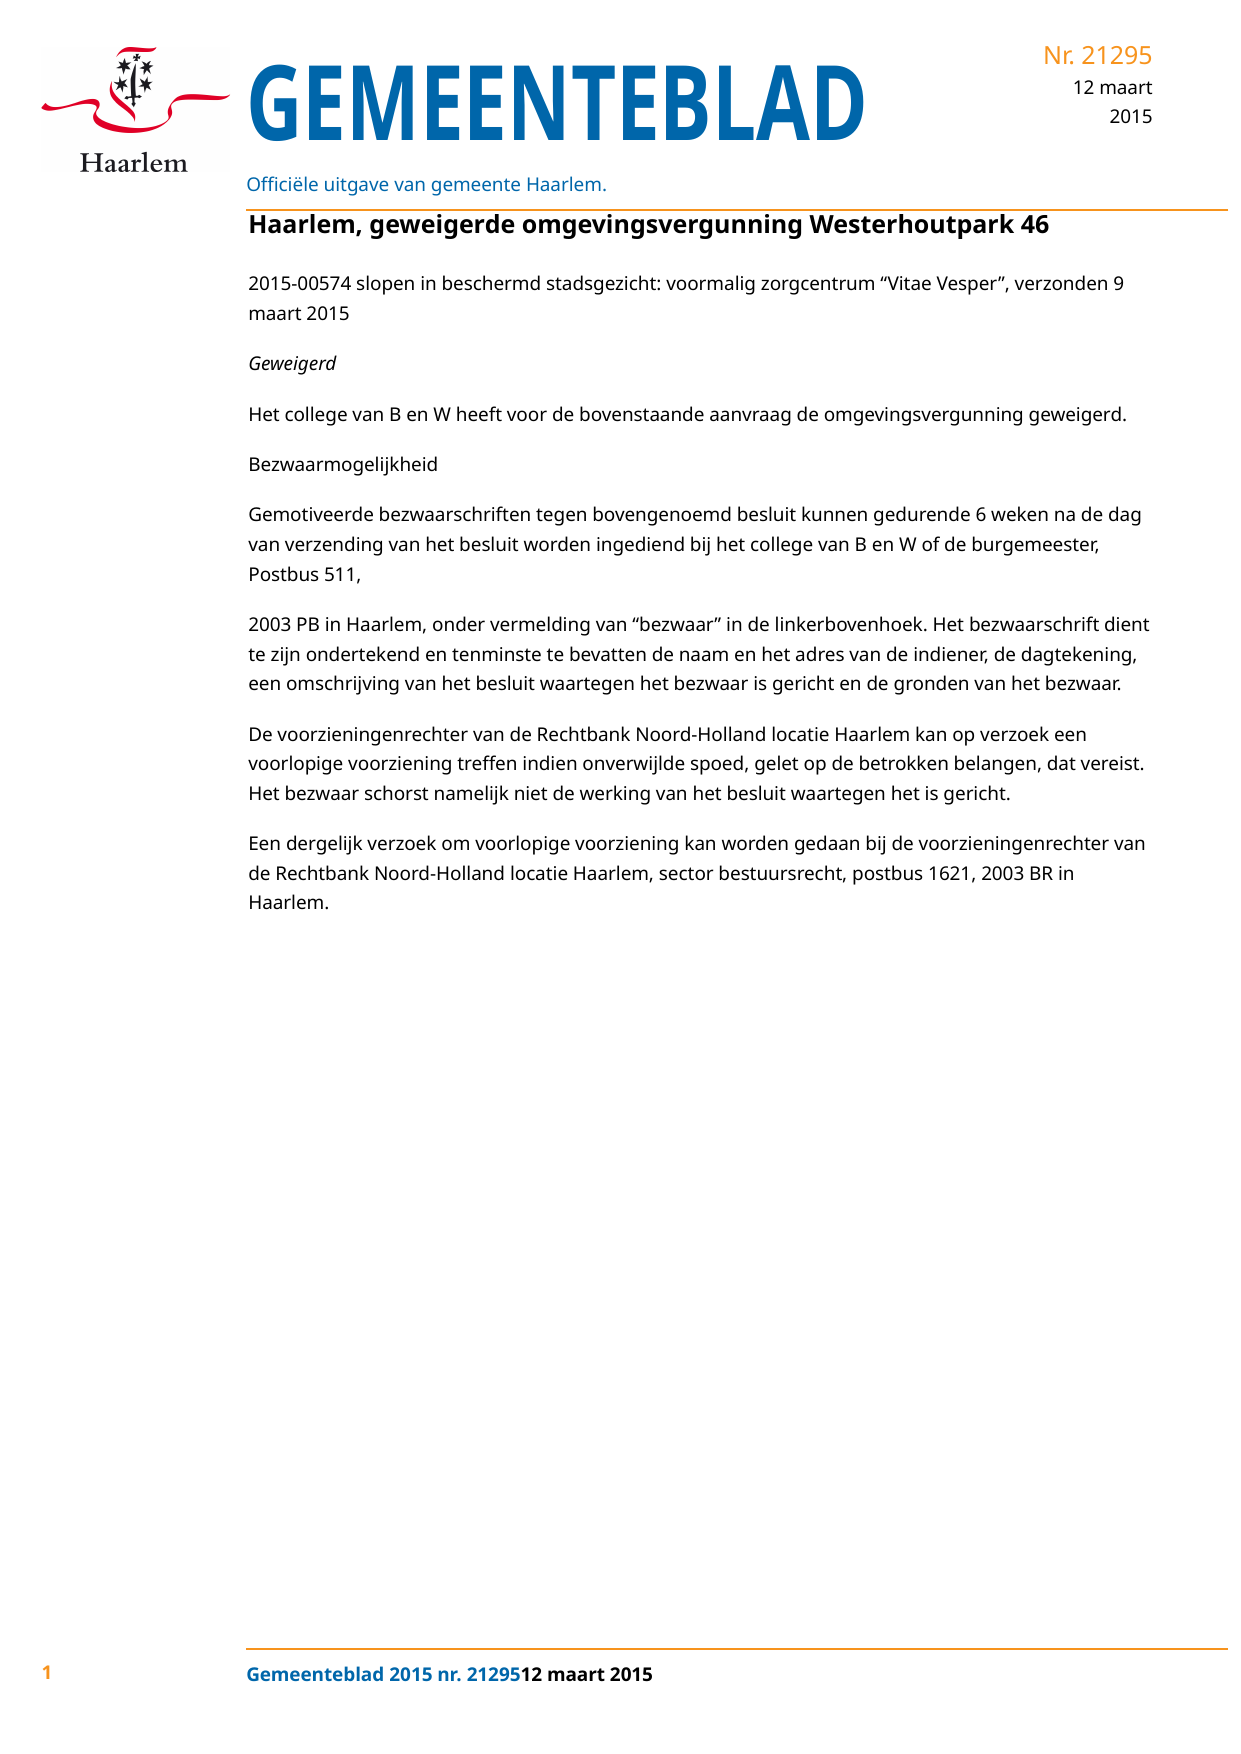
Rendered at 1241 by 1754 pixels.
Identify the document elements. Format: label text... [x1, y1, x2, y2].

text Bezwaarmogelijkheid [248, 451, 1152, 477]
text Een dergelijk verzoek om voorlopige voorziening kan worden gedaan bij de voorzieningenrechter van de Rechtbank Noord-Holland locatie Haarlem, sector bestuursrecht, postbus 1621, 2003 BR in Haarlem. [248, 830, 1152, 915]
text Het college van B en W heeft voor de bovenstaande aanvraag de omgevingsvergunning geweigerd. [248, 401, 1152, 426]
text 2015-00574 slopen in beschermd stadsgezicht: voormalig zorgcentrum “Vitae Vesper”, verzonden 9 maart 2015 [248, 270, 1152, 326]
text De voorzieningenrechter van de Rechtbank Noord-Holland locatie Haarlem kan op verzoek een voorlopige voorziening treffen indien onverwijlde spoed, gelet op de betrokken belangen, dat vereist. Het bezwaar schorst namelijk niet de werking van het besluit waartegen het is gericht. [248, 721, 1152, 806]
text Geweigerd [248, 350, 1152, 376]
text Haarlem, geweigerde omgevingsvergunning Westerhoutpark 46 [248, 211, 1152, 241]
text Gemotiveerde bezwaarschriften tegen bovengenoemd besluit kunnen gedurende 6 weken na de dag van verzending van het besluit worden ingediend bij het college van B en W of de burgemeester, Postbus 511, [248, 502, 1152, 586]
picture [41, 47, 231, 172]
text 2003 PB in Haarlem, onder vermelding van “bezwaar” in de linkerbovenhoek. Het bezwaarschrift dient te zijn ondertekend en tenminste te bevatten de naam en het adres van de indiener, de dagtekening, een omschrijving van het besluit waartegen het bezwaar is gericht en de gronden van het bezwaar. [248, 611, 1152, 696]
